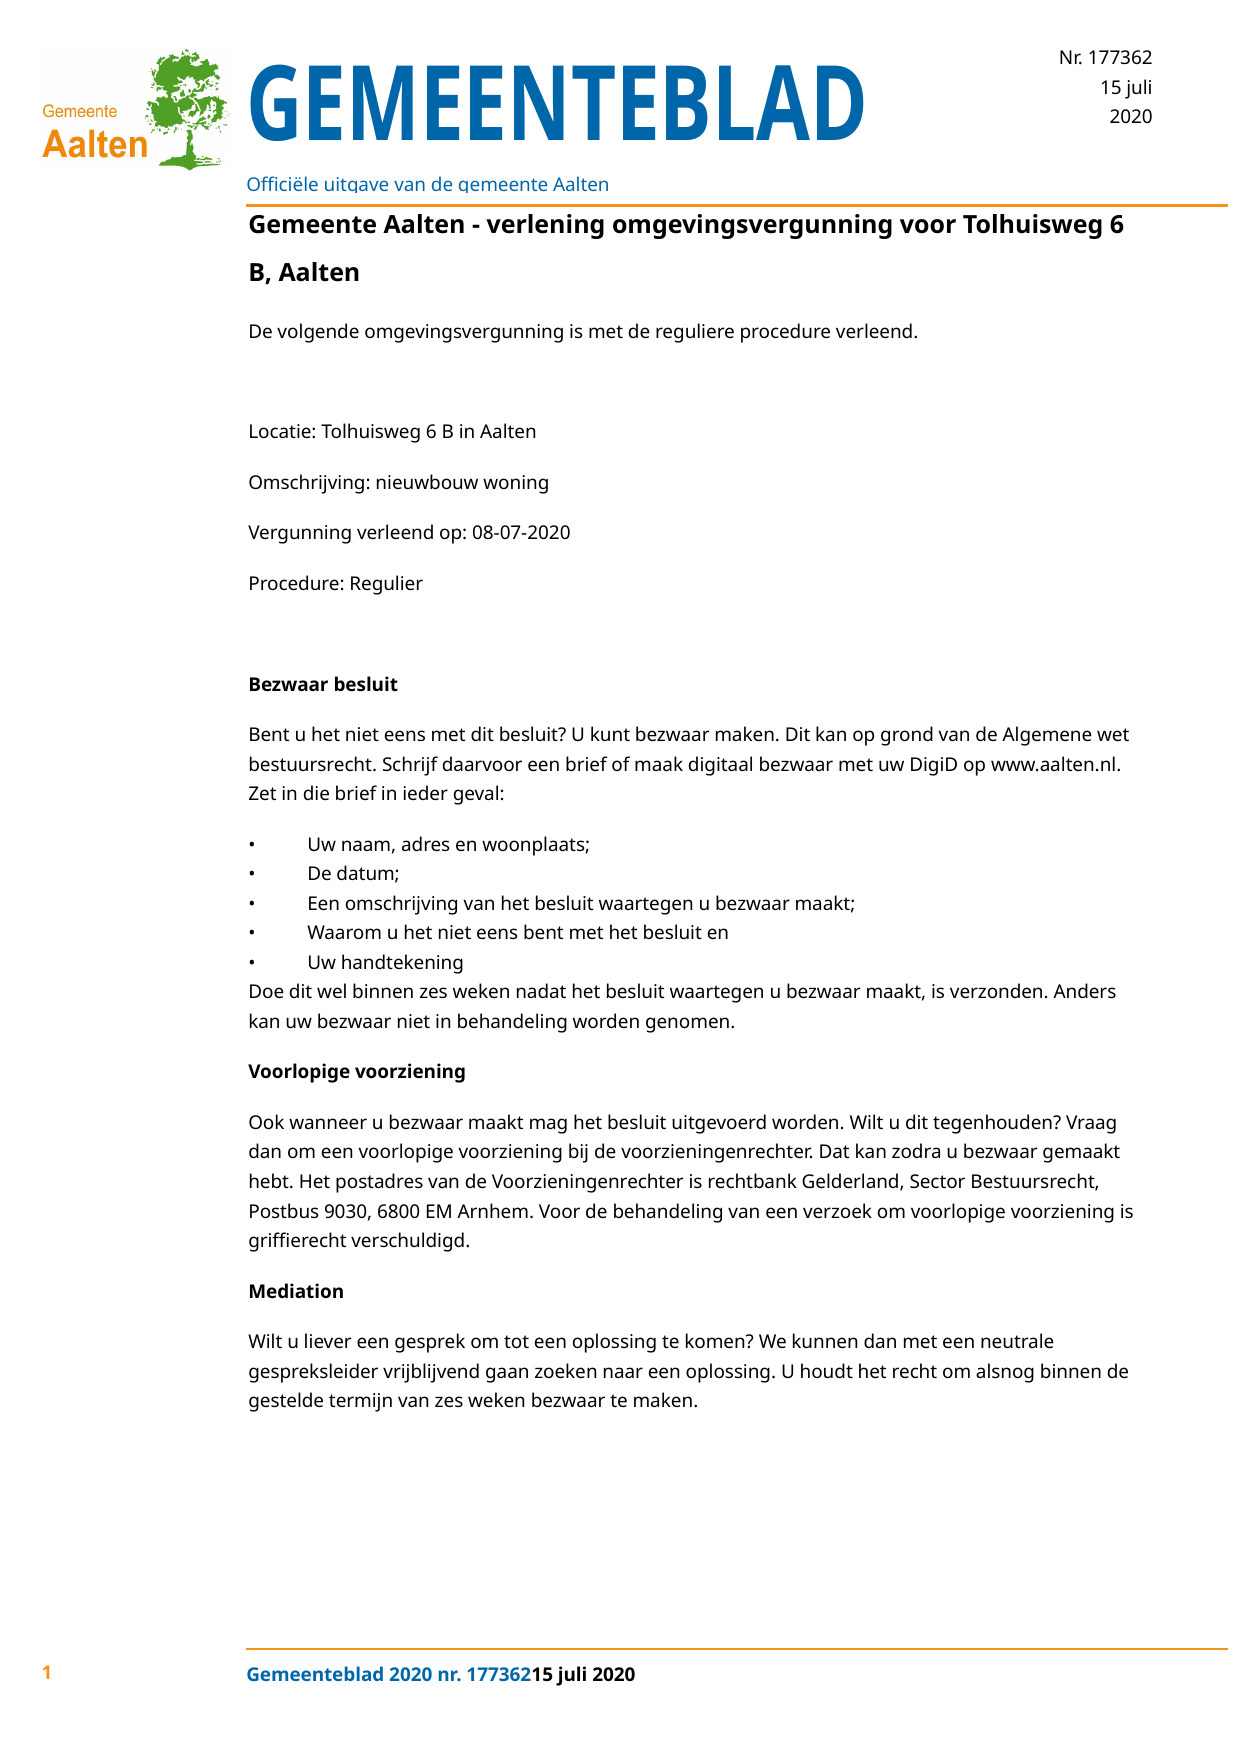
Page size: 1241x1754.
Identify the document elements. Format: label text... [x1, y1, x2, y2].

text Bent u het niet eens met dit besluit? U kunt bezwaar maken. Dit kan op grond van de Algemene wet bestuursrecht. Schrijf daarvoor een brief of maak digitaal bezwaar met uw DigiD op www.aalten.nl. Zet in die brief in ieder geval: [248, 721, 1152, 806]
text Bezwaar besluit [248, 671, 1152, 697]
text Omschrijving: nieuwbouw woning [248, 469, 1152, 495]
text Vergunning verleend op: 08-07-2020 [248, 519, 1152, 545]
text Wilt u liever een gesprek om tot een oplossing te komen? We kunnen dan met een neutrale gespreksleider vrijblijvend gaan zoeken naar een oplossing. U houdt het recht om alsnog binnen de gestelde termijn van zes weken bezwaar te maken. [248, 1328, 1152, 1413]
list De datum; [248, 860, 1152, 886]
picture [41, 47, 231, 172]
text Doe dit wel binnen zes weken nadat het besluit waartegen u bezwaar maakt, is verzonden. Anders kan uw bezwaar niet in behandeling worden genomen. [248, 979, 1152, 1034]
text Voorlopige voorziening [248, 1059, 1152, 1084]
text Procedure: Regulier [248, 570, 1152, 596]
text Ook wanneer u bezwaar maakt mag het besluit uitgevoerd worden. Wilt u dit tegenhouden? Vraag dan om een voorlopige voorziening bij de voorzieningenrechter. Dat kan zodra u bezwaar gemaakt hebt. Het postadres van de Voorzieningenrechter is rechtbank Gelderland, Sector Bestuursrecht, Postbus 9030, 6800 EM Arnhem. Voor de behandeling van een verzoek om voorlopige voorziening is griffierecht verschuldigd. [248, 1109, 1152, 1253]
list Uw handtekening [248, 949, 1152, 975]
list Uw naam, adres en woonplaats; [248, 831, 1152, 857]
text De volgende omgevingsvergunning is met de reguliere procedure verleend. [248, 318, 1152, 344]
text Locatie: Tolhuisweg 6 B in Aalten [248, 419, 1152, 444]
list Een omschrijving van het besluit waartegen u bezwaar maakt; [248, 890, 1152, 916]
text Gemeente Aalten - verlening omgevingsvergunning voor Tolhuisweg 6 B, Aalten [248, 207, 1152, 288]
text Mediation [248, 1278, 1152, 1304]
list Waarom u het niet eens bent met het besluit en [248, 919, 1152, 945]
